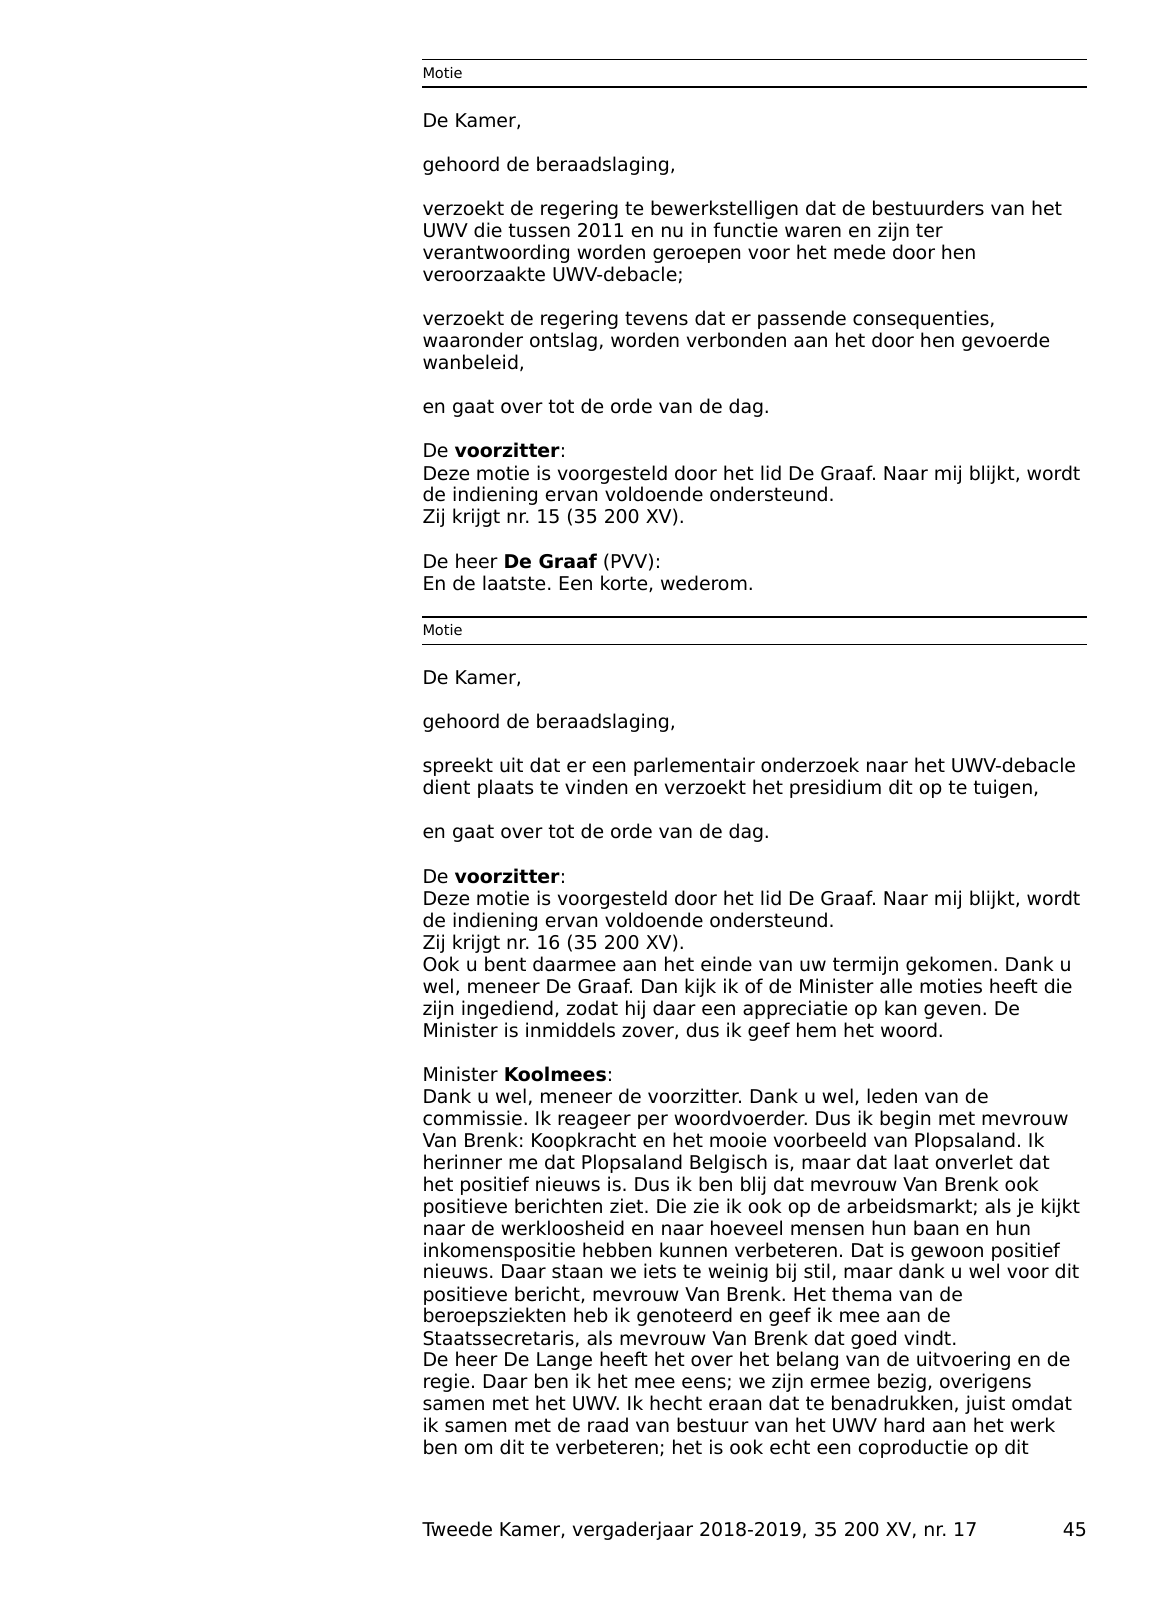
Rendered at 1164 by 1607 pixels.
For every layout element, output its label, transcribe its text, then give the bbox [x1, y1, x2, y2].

text Deze motie is voorgesteld door het lid De Graaf. Naar mij blijkt, wordt de indiening ervan voldoende ondersteund. [422, 888, 1087, 932]
text gehoord de beraadslaging, [422, 154, 1087, 176]
text De heer De Lange heeft het over het belang van de uitvoering en de regie. Daar ben ik het mee eens; we zijn ermee bezig, overigens samen met het UWV. Ik hecht eraan dat te benadrukken, juist omdat ik samen met de raad van bestuur van het UWV hard aan het werk ben om dit te verbeteren; het is ook echt een coproductie op dit [422, 1349, 1087, 1459]
text De heer De Graaf (PVV): [422, 551, 1087, 572]
text verzoekt de regering te bewerkstelligen dat de bestuurders van het UWV die tussen 2011 en nu in functie waren en zijn ter verantwoording worden geroepen voor het mede door hen veroorzaakte UWV-debacle; [422, 198, 1087, 286]
text Ook u bent daarmee aan het einde van uw termijn gekomen. Dank u wel, meneer De Graaf. Dan kijk ik of de Minister alle moties heeft die zijn ingediend, zodat hij daar een appreciatie op kan geven. De Minister is inmiddels zover, dus ik geef hem het woord. [422, 953, 1087, 1041]
text De voorzitter: [422, 866, 1087, 888]
text Dank u wel, meneer de voorzitter. Dank u wel, leden van de commissie. Ik reageer per woordvoerder. Dus ik begin met mevrouw Van Brenk: Koopkracht en het mooie voorbeeld van Plopsaland. Ik herinner me dat Plopsaland Belgisch is, maar dat laat onverlet dat het positief nieuws is. Dus ik ben blij dat mevrouw Van Brenk ook positieve berichten ziet. Die zie ik ook op de arbeidsmarkt; als je kijkt naar de werkloosheid en naar hoeveel mensen hun baan en hun inkomenspositie hebben kunnen verbeteren. Dat is gewoon positief nieuws. Daar staan we iets te weinig bij stil, maar dank u wel voor dit positieve bericht, mevrouw Van Brenk. Het thema van de beroepsziekten heb ik genoteerd en geef ik mee aan de Staatssecretaris, als mevrouw Van Brenk dat goed vindt. [422, 1086, 1087, 1349]
text Minister Koolmees: [422, 1064, 1087, 1086]
table_header Motie [422, 618, 1087, 644]
text Deze motie is voorgesteld door het lid De Graaf. Naar mij blijkt, wordt de indiening ervan voldoende ondersteund. [422, 462, 1087, 506]
text en gaat over tot de orde van de dag. [422, 396, 1087, 418]
text De voorzitter: [422, 440, 1087, 462]
text Zij krijgt nr. 15 (35 200 XV). [422, 506, 1087, 528]
text Zij krijgt nr. 16 (35 200 XV). [422, 932, 1087, 953]
table_header Motie [422, 60, 1087, 86]
text gehoord de beraadslaging, [422, 711, 1087, 733]
text en gaat over tot de orde van de dag. [422, 821, 1087, 843]
text De Kamer, [422, 110, 1087, 132]
text verzoekt de regering tevens dat er passende consequenties, waaronder ontslag, worden verbonden aan het door hen gevoerde wanbeleid, [422, 308, 1087, 374]
text En de laatste. Een korte, wederom. [422, 572, 1087, 594]
text spreekt uit dat er een parlementair onderzoek naar het UWV-debacle dient plaats te vinden en verzoekt het presidium dit op te tuigen, [422, 755, 1087, 799]
text De Kamer, [422, 667, 1087, 689]
